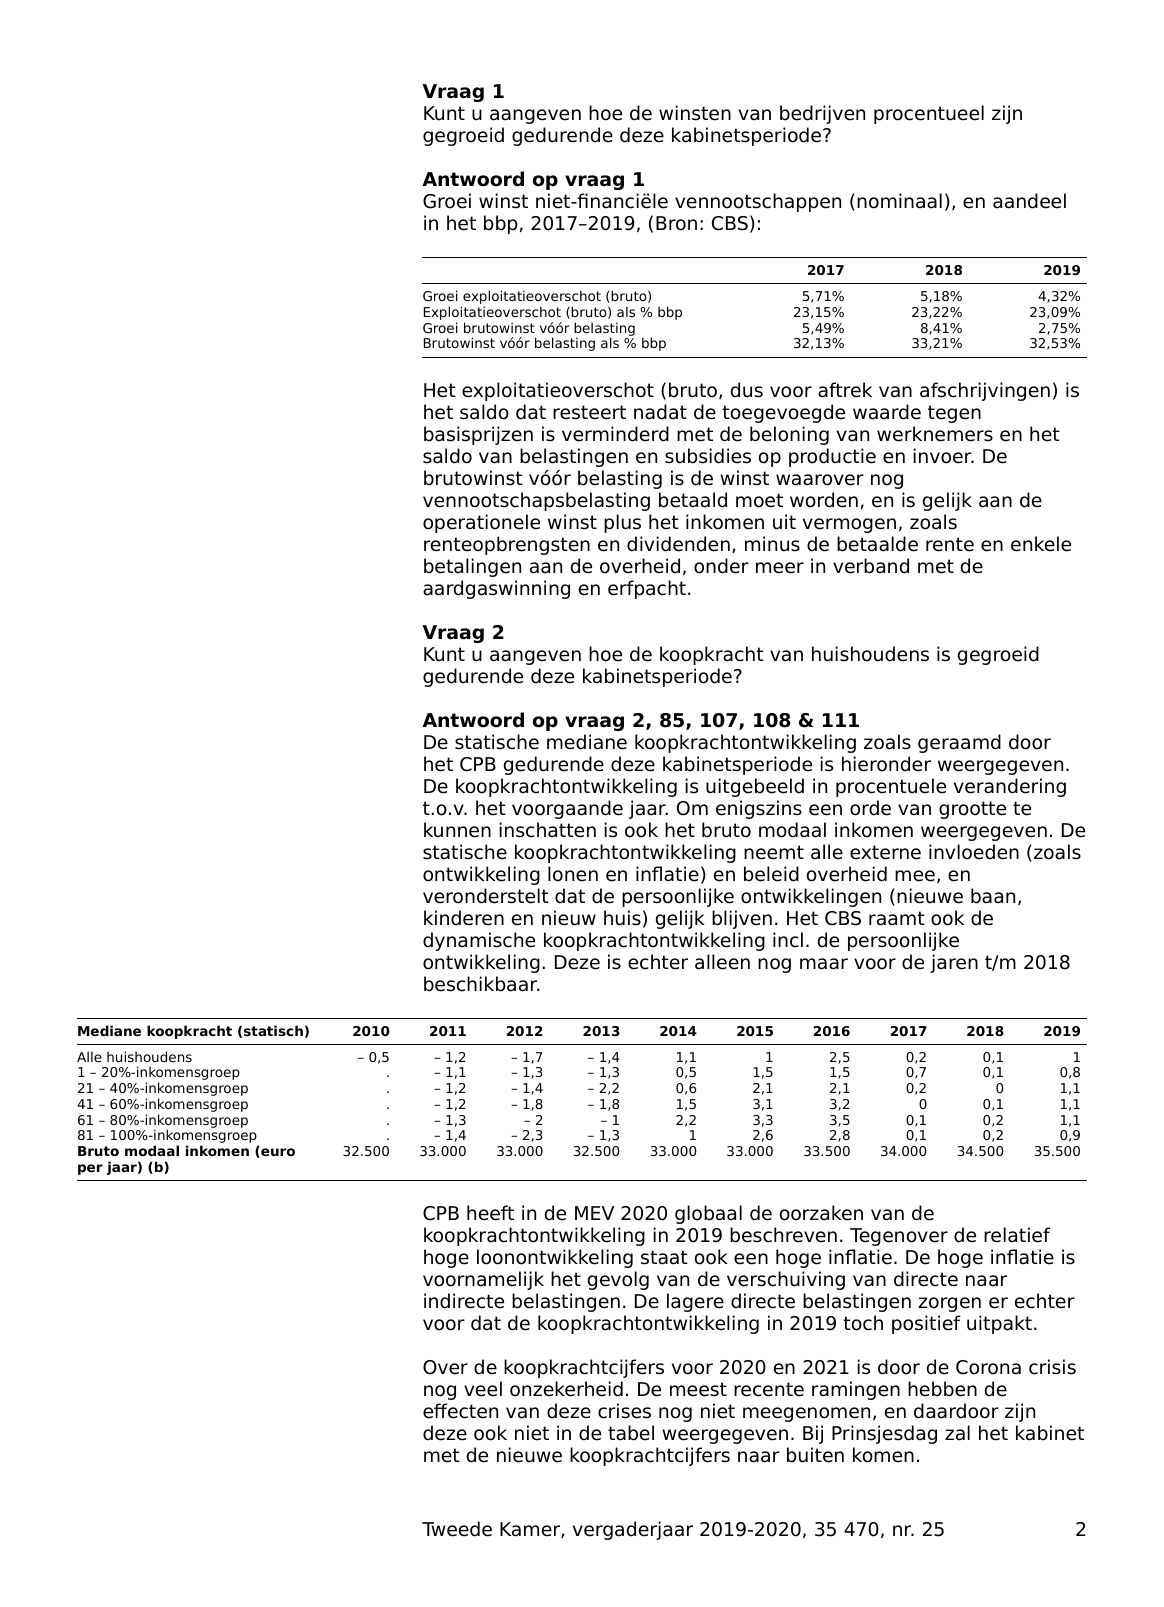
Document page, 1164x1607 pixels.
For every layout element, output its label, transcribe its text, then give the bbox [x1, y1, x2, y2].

table_cell 33.000 [626, 1144, 703, 1180]
table_cell 1 [703, 1045, 779, 1065]
table_cell – 1,4 [473, 1081, 549, 1097]
table_cell Brutowinst vóór belasting als % bbp [422, 336, 732, 357]
table_header 2017 [856, 1019, 933, 1044]
table_cell 2,1 [703, 1081, 779, 1097]
table_cell 33.000 [473, 1144, 549, 1180]
table_header Mediane koopkracht (statisch) [77, 1019, 319, 1044]
table_cell Bruto modaal inkomen (euro per jaar) (b) [77, 1144, 319, 1180]
table_header 2015 [703, 1019, 779, 1044]
table_cell Groei brutowinst vóór belasting [422, 321, 732, 336]
table_cell 0,1 [856, 1128, 933, 1144]
table_cell – 1,4 [396, 1128, 472, 1144]
table_cell 1,1 [1010, 1097, 1087, 1112]
text Antwoord op vraag 1 [422, 169, 1087, 191]
table_cell 23,22% [850, 305, 968, 321]
table_cell – 1,3 [549, 1065, 626, 1081]
table_cell . [319, 1081, 396, 1097]
table_cell – 1,1 [396, 1065, 472, 1081]
table_cell – 1,2 [396, 1045, 472, 1065]
table_header 2017 [732, 258, 850, 283]
table_cell 2,1 [780, 1081, 856, 1097]
table_header 2012 [473, 1019, 549, 1044]
table_cell 3,3 [703, 1113, 779, 1128]
table_cell – 1,2 [396, 1097, 472, 1112]
table_cell 23,15% [732, 305, 850, 321]
table_header 2019 [969, 258, 1087, 283]
table_cell 0,2 [856, 1081, 933, 1097]
table_cell 21 – 40%-inkomensgroep [77, 1081, 319, 1097]
table_cell 1,1 [626, 1045, 703, 1065]
table_cell 0,1 [856, 1113, 933, 1128]
table_cell 3,1 [703, 1097, 779, 1112]
table_cell – 1,7 [473, 1045, 549, 1065]
table_cell 81 – 100%-inkomensgroep [77, 1128, 319, 1144]
table_cell 0,9 [1010, 1128, 1087, 1144]
table_cell – 1,8 [473, 1097, 549, 1112]
table_cell 1 [626, 1128, 703, 1144]
table_cell – 1,4 [549, 1045, 626, 1065]
table_cell Groei exploitatieoverschot (bruto) [422, 284, 732, 305]
table_cell 61 – 80%-inkomensgroep [77, 1113, 319, 1128]
table_cell 0 [933, 1081, 1010, 1097]
table_cell 0,2 [933, 1113, 1010, 1128]
table_cell 41 – 60%-inkomensgroep [77, 1097, 319, 1112]
table_cell 23,09% [969, 305, 1087, 321]
table_cell 0,5 [626, 1065, 703, 1081]
table_cell – 1,3 [473, 1065, 549, 1081]
text Over de koopkrachtcijfers voor 2020 en 2021 is door de Corona crisis nog veel onzekerheid. De meest recente ramingen hebben de effecten van deze crises nog niet meegenomen, en daardoor zijn deze ook niet in de tabel weergegeven. Bij Prinsjesdag zal het kabinet met de nieuwe koopkrachtcijfers naar buiten komen. [422, 1357, 1087, 1467]
table_cell 34.500 [933, 1144, 1010, 1180]
table_cell . [319, 1065, 396, 1081]
table_cell 1,5 [780, 1065, 856, 1081]
table_cell – 2 [473, 1113, 549, 1128]
table_cell . [319, 1128, 396, 1144]
text Kunt u aangeven hoe de winsten van bedrijven procentueel zijn gegroeid gedurende deze kabinetsperiode? [422, 103, 1087, 147]
table_cell 1 – 20%-inkomensgroep [77, 1065, 319, 1081]
table_cell 32,13% [732, 336, 850, 357]
table_cell 34.000 [856, 1144, 933, 1180]
table_cell – 1 [549, 1113, 626, 1128]
table_header 2014 [626, 1019, 703, 1044]
table_cell 0,6 [626, 1081, 703, 1097]
table_cell . [319, 1097, 396, 1112]
table_cell 2,2 [626, 1113, 703, 1128]
table_cell 0,1 [933, 1045, 1010, 1065]
table_cell . [319, 1113, 396, 1128]
table_cell 8,41% [850, 321, 968, 336]
table_cell – 1,2 [396, 1081, 472, 1097]
table_cell 0 [856, 1097, 933, 1112]
table_cell 0,7 [856, 1065, 933, 1081]
table_header 2013 [549, 1019, 626, 1044]
table_cell 0,2 [933, 1128, 1010, 1144]
text Kunt u aangeven hoe de koopkracht van huishoudens is gegroeid gedurende deze kabinetsperiode? [422, 644, 1087, 688]
table_cell 33.000 [703, 1144, 779, 1180]
table_cell 5,49% [732, 321, 850, 336]
table_cell 1,5 [703, 1065, 779, 1081]
table_cell 32.500 [319, 1144, 396, 1180]
table_cell 3,5 [780, 1113, 856, 1128]
text Vraag 1 [422, 81, 1087, 103]
text Het exploitatieoverschot (bruto, dus voor aftrek van afschrijvingen) is het saldo dat resteert nadat de toegevoegde waarde tegen basisprijzen is verminderd met de beloning van werknemers en het saldo van belastingen en subsidies op productie en invoer. De brutowinst vóór belasting is de winst waarover nog vennootschapsbelasting betaald moet worden, en is gelijk aan de operationele winst plus het inkomen uit vermogen, zoals renteopbrengsten en dividenden, minus de betaalde rente en enkele betalingen aan de overheid, onder meer in verband met de aardgaswinning en erfpacht. [422, 380, 1087, 600]
table_cell 1 [1010, 1045, 1087, 1065]
table_cell 35.500 [1010, 1144, 1087, 1180]
table_cell Alle huishoudens [77, 1045, 319, 1065]
table_header 2010 [319, 1019, 396, 1044]
table_cell – 2,2 [549, 1081, 626, 1097]
table_cell – 1,3 [396, 1113, 472, 1128]
table_cell Exploitatieoverschot (bruto) als % bbp [422, 305, 732, 321]
table_cell – 1,3 [549, 1128, 626, 1144]
table_cell 5,18% [850, 284, 968, 305]
table_cell 4,32% [969, 284, 1087, 305]
table_cell – 0,5 [319, 1045, 396, 1065]
table_cell 5,71% [732, 284, 850, 305]
table_cell 2,8 [780, 1128, 856, 1144]
table_cell 0,1 [933, 1065, 1010, 1081]
table_cell – 2,3 [473, 1128, 549, 1144]
table_cell 2,6 [703, 1128, 779, 1144]
table_cell 1,1 [1010, 1113, 1087, 1128]
table_cell 33,21% [850, 336, 968, 357]
table_cell 1,1 [1010, 1081, 1087, 1097]
table_cell 1,5 [626, 1097, 703, 1112]
table_cell 32.500 [549, 1144, 626, 1180]
table_header 2019 [1010, 1019, 1087, 1044]
text Vraag 2 [422, 622, 1087, 644]
text De statische mediane koopkrachtontwikkeling zoals geraamd door het CPB gedurende deze kabinetsperiode is hieronder weergegeven. De koopkrachtontwikkeling is uitgebeeld in procentuele verandering t.o.v. het voorgaande jaar. Om enigszins een orde van grootte te kunnen inschatten is ook het bruto modaal inkomen weergegeven. De statische koopkrachtontwikkeling neemt alle externe invloeden (zoals ontwikkeling lonen en inflatie) en beleid overheid mee, en veronderstelt dat de persoonlijke ontwikkelingen (nieuwe baan, kinderen en nieuw huis) gelijk blijven. Het CBS raamt ook de dynamische koopkrachtontwikkeling incl. de persoonlijke ontwikkeling. Deze is echter alleen nog maar voor de jaren t/m 2018 beschikbaar. [422, 732, 1087, 996]
table_cell – 1,8 [549, 1097, 626, 1112]
table_cell 32,53% [969, 336, 1087, 357]
table_cell 0,8 [1010, 1065, 1087, 1081]
table_cell 33.000 [396, 1144, 472, 1180]
table_header 2011 [396, 1019, 472, 1044]
text Groei winst niet-financiële vennootschappen (nominaal), en aandeel in het bbp, 2017–2019, (Bron: CBS): [422, 191, 1087, 235]
table_cell 3,2 [780, 1097, 856, 1112]
table_cell 2,75% [969, 321, 1087, 336]
text CPB heeft in de MEV 2020 globaal de oorzaken van de koopkrachtontwikkeling in 2019 beschreven. Tegenover de relatief hoge loonontwikkeling staat ook een hoge inflatie. De hoge inflatie is voornamelijk het gevolg van de verschuiving van directe naar indirecte belastingen. De lagere directe belastingen zorgen er echter voor dat de koopkrachtontwikkeling in 2019 toch positief uitpakt. [422, 1203, 1087, 1335]
text Antwoord op vraag 2, 85, 107, 108 & 111 [422, 710, 1087, 732]
table_cell 0,2 [856, 1045, 933, 1065]
table_header [422, 258, 732, 283]
table_cell 2,5 [780, 1045, 856, 1065]
table_cell 33.500 [780, 1144, 856, 1180]
table_header 2016 [780, 1019, 856, 1044]
table_header 2018 [850, 258, 968, 283]
table_cell 0,1 [933, 1097, 1010, 1112]
table_header 2018 [933, 1019, 1010, 1044]
